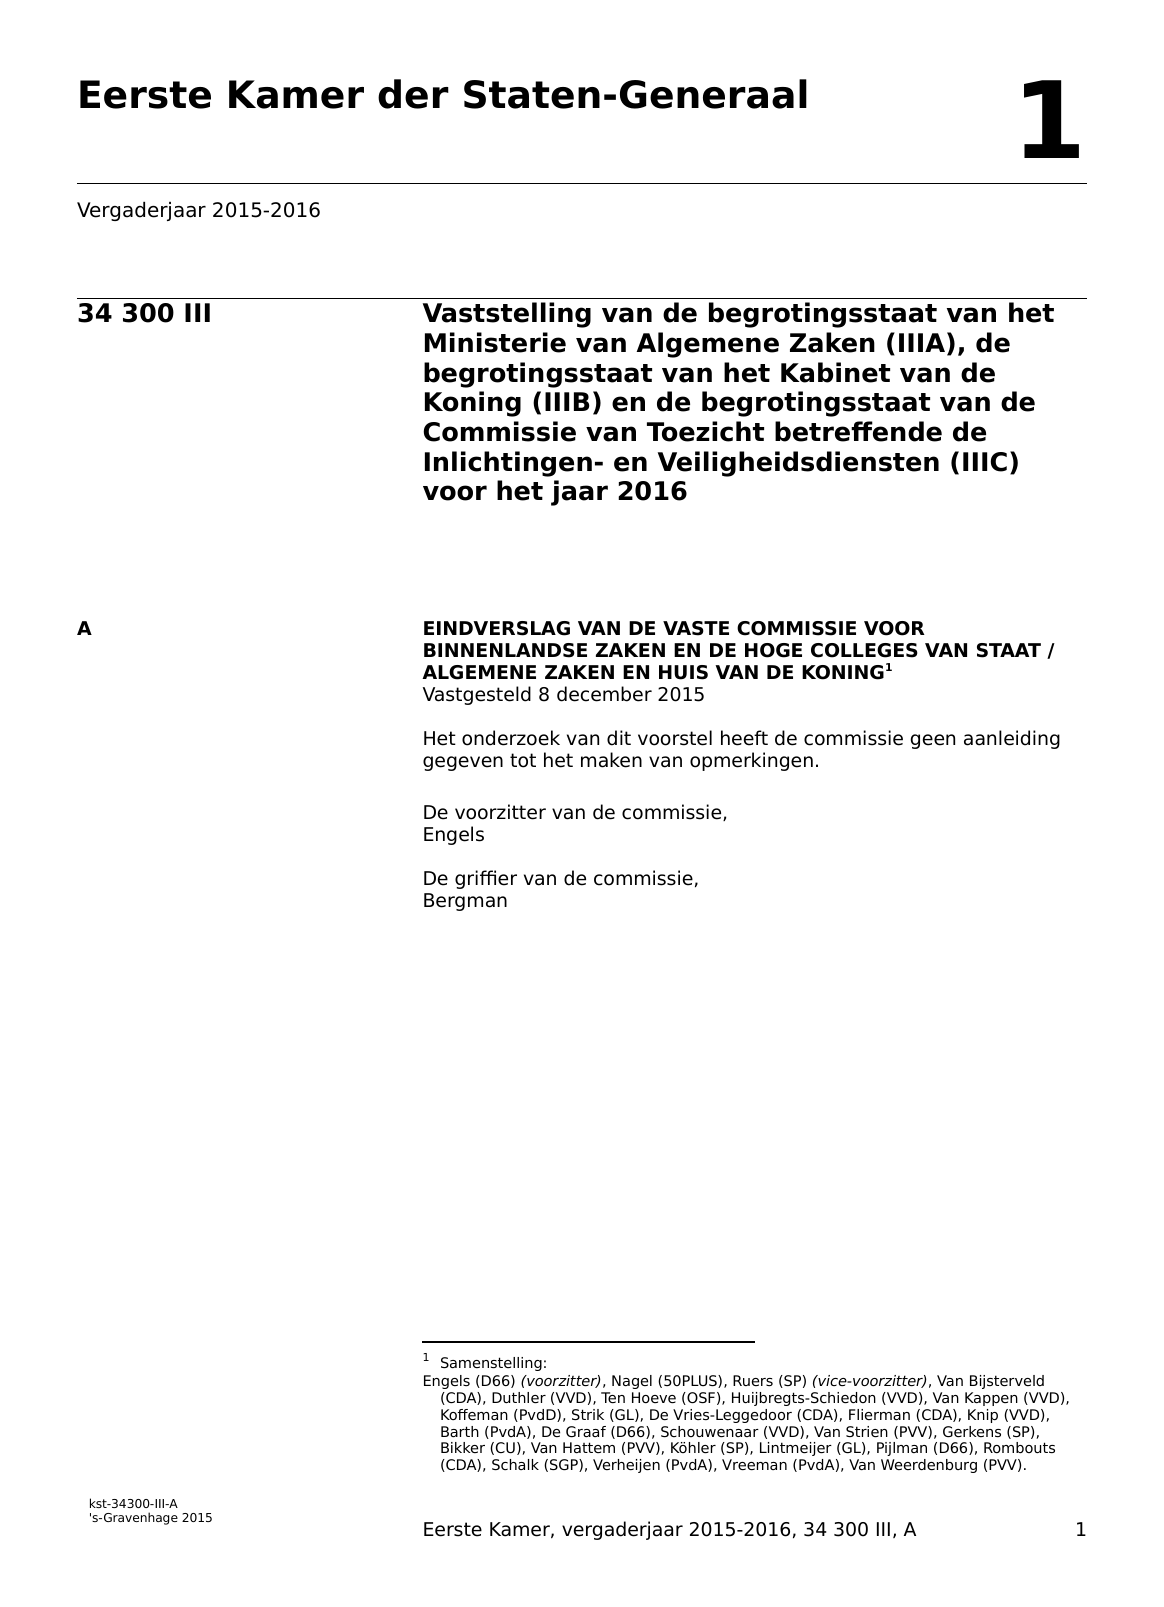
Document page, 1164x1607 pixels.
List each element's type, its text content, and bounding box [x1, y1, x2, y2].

text Het onderzoek van dit voorstel heeft de commissie geen aanleiding gegeven tot het maken van opmerkingen. [422, 728, 1087, 772]
subtitle 34 300 III Vaststelling van de begrotingsstaat van het Ministerie van Algemene Zaken (IIIA), de begrotingsstaat van het Kabinet van de Koning (IIIB) en de begrotingsstaat van de Commissie van Toezicht betreffende de Inlichtingen- en Veiligheidsdiensten (IIIC) voor het jaar 2016 [77, 299, 1087, 507]
text kst-34300-III-A [88, 1497, 323, 1511]
text De griffier van de commissie, Bergman [422, 868, 1087, 912]
table_header Eerste Kamer der Staten-Generaal [77, 59, 886, 183]
text 's-Gravenhage 2015 [88, 1511, 323, 1525]
table_cell Vergaderjaar 2015-2016 [77, 184, 1087, 298]
text De voorzitter van de commissie, Engels [422, 802, 1087, 846]
table_header 1 [886, 59, 1087, 183]
subtitle A EINDVERSLAG VAN DE VASTE COMMISSIE VOOR BINNENLANDSE ZAKEN EN DE HOGE COLLEGES VAN STAAT / ALGEMENE ZAKEN EN HUIS VAN DE KONING [77, 618, 1087, 684]
text Vastgesteld 8 december 2015 [422, 684, 1087, 706]
text Samenstelling: [422, 1351, 1087, 1373]
text Engels (D66) (voorzitter), Nagel (50PLUS), Ruers (SP) (vice-voorzitter), Van Bijsterveld (CDA), Duthler (VVD), Ten Hoeve (OSF), Huijbregts-Schiedon (VVD), Van Kappen (VVD), Koffeman (PvdD), Strik (GL), De Vries-Leggedoor (CDA), Flierman (CDA), Knip (VVD), Barth (PvdA), De Graaf (D66), Schouwenaar (VVD), Van Strien (PVV), Gerkens (SP), Bikker (CU), Van Hattem (PVV), Köhler (SP), Lintmeijer (GL), Pijlman (D66), Rombouts (CDA), Schalk (SGP), Verheijen (PvdA), Vreeman (PvdA), Van Weerdenburg (PVV). [422, 1373, 1087, 1474]
